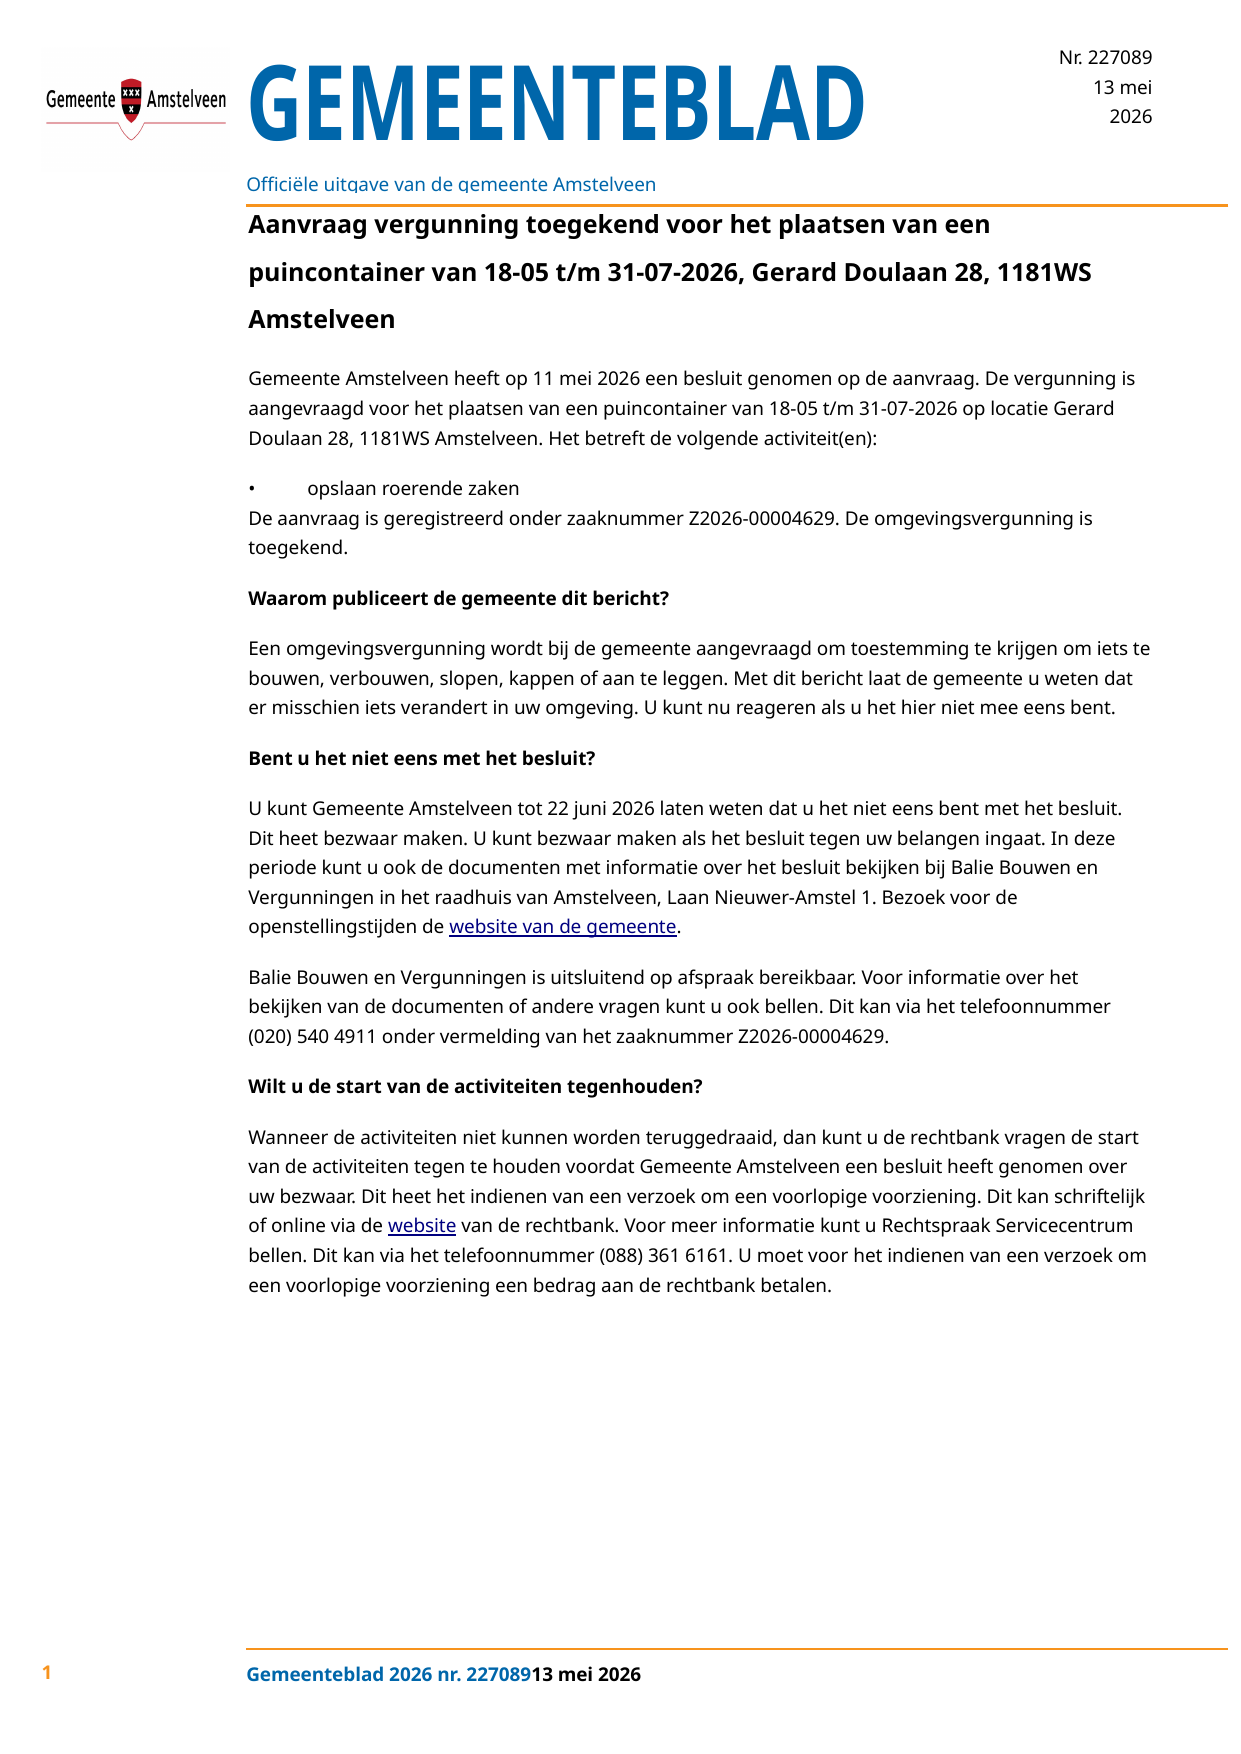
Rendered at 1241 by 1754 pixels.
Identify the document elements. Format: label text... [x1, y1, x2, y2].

picture [41, 47, 231, 172]
text De aanvraag is geregistreerd onder zaaknummer Z2026-00004629. De omgevingsvergunning is toegekend. [248, 505, 1152, 560]
text Aanvraag vergunning toegekend voor het plaatsen van een puincontainer van 18-05 t/m 31-07-2026, Gerard Doulaan 28, 1181WS Amstelveen [248, 207, 1152, 336]
text U kunt Gemeente Amstelveen tot 22 juni 2026 laten weten dat u het niet eens bent met het besluit. Dit heet bezwaar maken. U kunt bezwaar maken als het besluit tegen uw belangen ingaat. In deze periode kunt u ook de documenten met informatie over het besluit bekijken bij Balie Bouwen en Vergunningen in het raadhuis van Amstelveen, Laan Nieuwer-Amstel 1. Bezoek voor de openstellingstijden de website van de gemeente. [248, 795, 1152, 939]
text Balie Bouwen en Vergunningen is uitsluitend op afspraak bereikbaar. Voor informatie over het bekijken van de documenten of andere vragen kunt u ook bellen. Dit kan via het telefoonnummer (020) 540 4911 onder vermelding van het zaaknummer Z2026-00004629. [248, 964, 1152, 1049]
text Wilt u de start van de activiteiten tegenhouden? [248, 1073, 1152, 1099]
text Gemeente Amstelveen heeft op 11 mei 2026 een besluit genomen op de aanvraag. De vergunning is aangevraagd voor het plaatsen van een puincontainer van 18-05 t/m 31-07-2026 op locatie Gerard Doulaan 28, 1181WS Amstelveen. Het betreft de volgende activiteit(en): [248, 366, 1152, 450]
text Bent u het niet eens met het besluit? [248, 745, 1152, 770]
text Een omgevingsvergunning wordt bij de gemeente aangevraagd om toestemming te krijgen om iets te bouwen, verbouwen, slopen, kappen of aan te leggen. Met dit bericht laat de gemeente u weten dat er misschien iets verandert in uw omgeving. U kunt nu reageren als u het hier niet mee eens bent. [248, 635, 1152, 720]
text Wanneer de activiteiten niet kunnen worden teruggedraaid, dan kunt u de rechtbank vragen de start van de activiteiten tegen te houden voordat Gemeente Amstelveen een besluit heeft genomen over uw bezwaar. Dit heet het indienen van een verzoek om een voorlopige voorziening. Dit kan schriftelijk of online via de website van de rechtbank. Voor meer informatie kunt u Rechtspraak Servicecentrum bellen. Dit kan via het telefoonnummer (088) 361 6161. U moet voor het indienen van een verzoek om een voorlopige voorziening een bedrag aan de rechtbank betalen. [248, 1124, 1152, 1297]
text Waarom publiceert de gemeente dit bericht? [248, 585, 1152, 610]
list opslaan roerende zaken [248, 475, 1152, 501]
